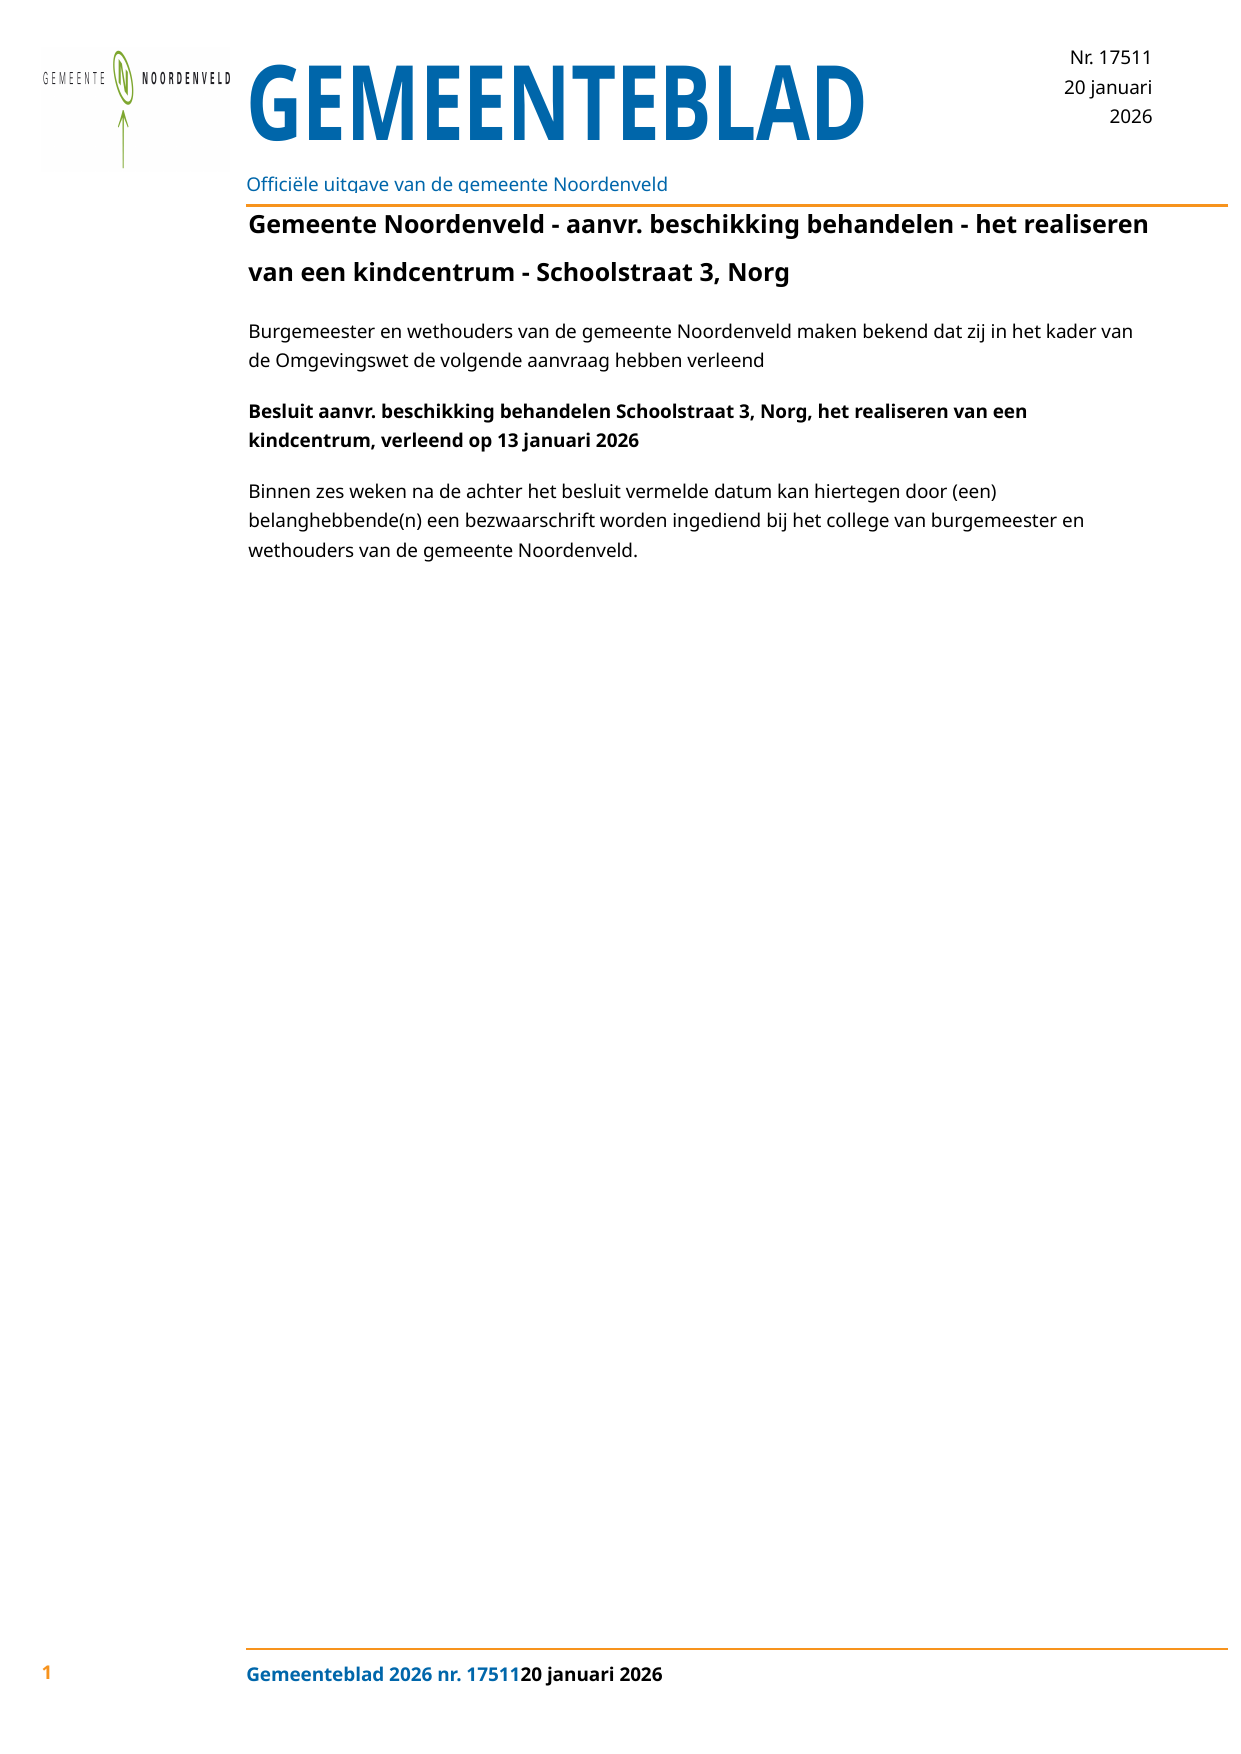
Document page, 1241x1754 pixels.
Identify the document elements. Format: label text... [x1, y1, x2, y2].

picture [41, 47, 231, 172]
text Burgemeester en wethouders van de gemeente Noordenveld maken bekend dat zij in het kader van de Omgevingswet de volgende aanvraag hebben verleend [248, 318, 1152, 373]
text Gemeente Noordenveld - aanvr. beschikking behandelen - het realiseren van een kindcentrum - Schoolstraat 3, Norg [248, 207, 1152, 288]
text Besluit aanvr. beschikking behandelen Schoolstraat 3, Norg, het realiseren van een kindcentrum, verleend op 13 januari 2026 [248, 398, 1152, 453]
text Binnen zes weken na de achter het besluit vermelde datum kan hiertegen door (een) belanghebbende(n) een bezwaarschrift worden ingediend bij het college van burgemeester en wethouders van de gemeente Noordenveld. [248, 478, 1152, 563]
